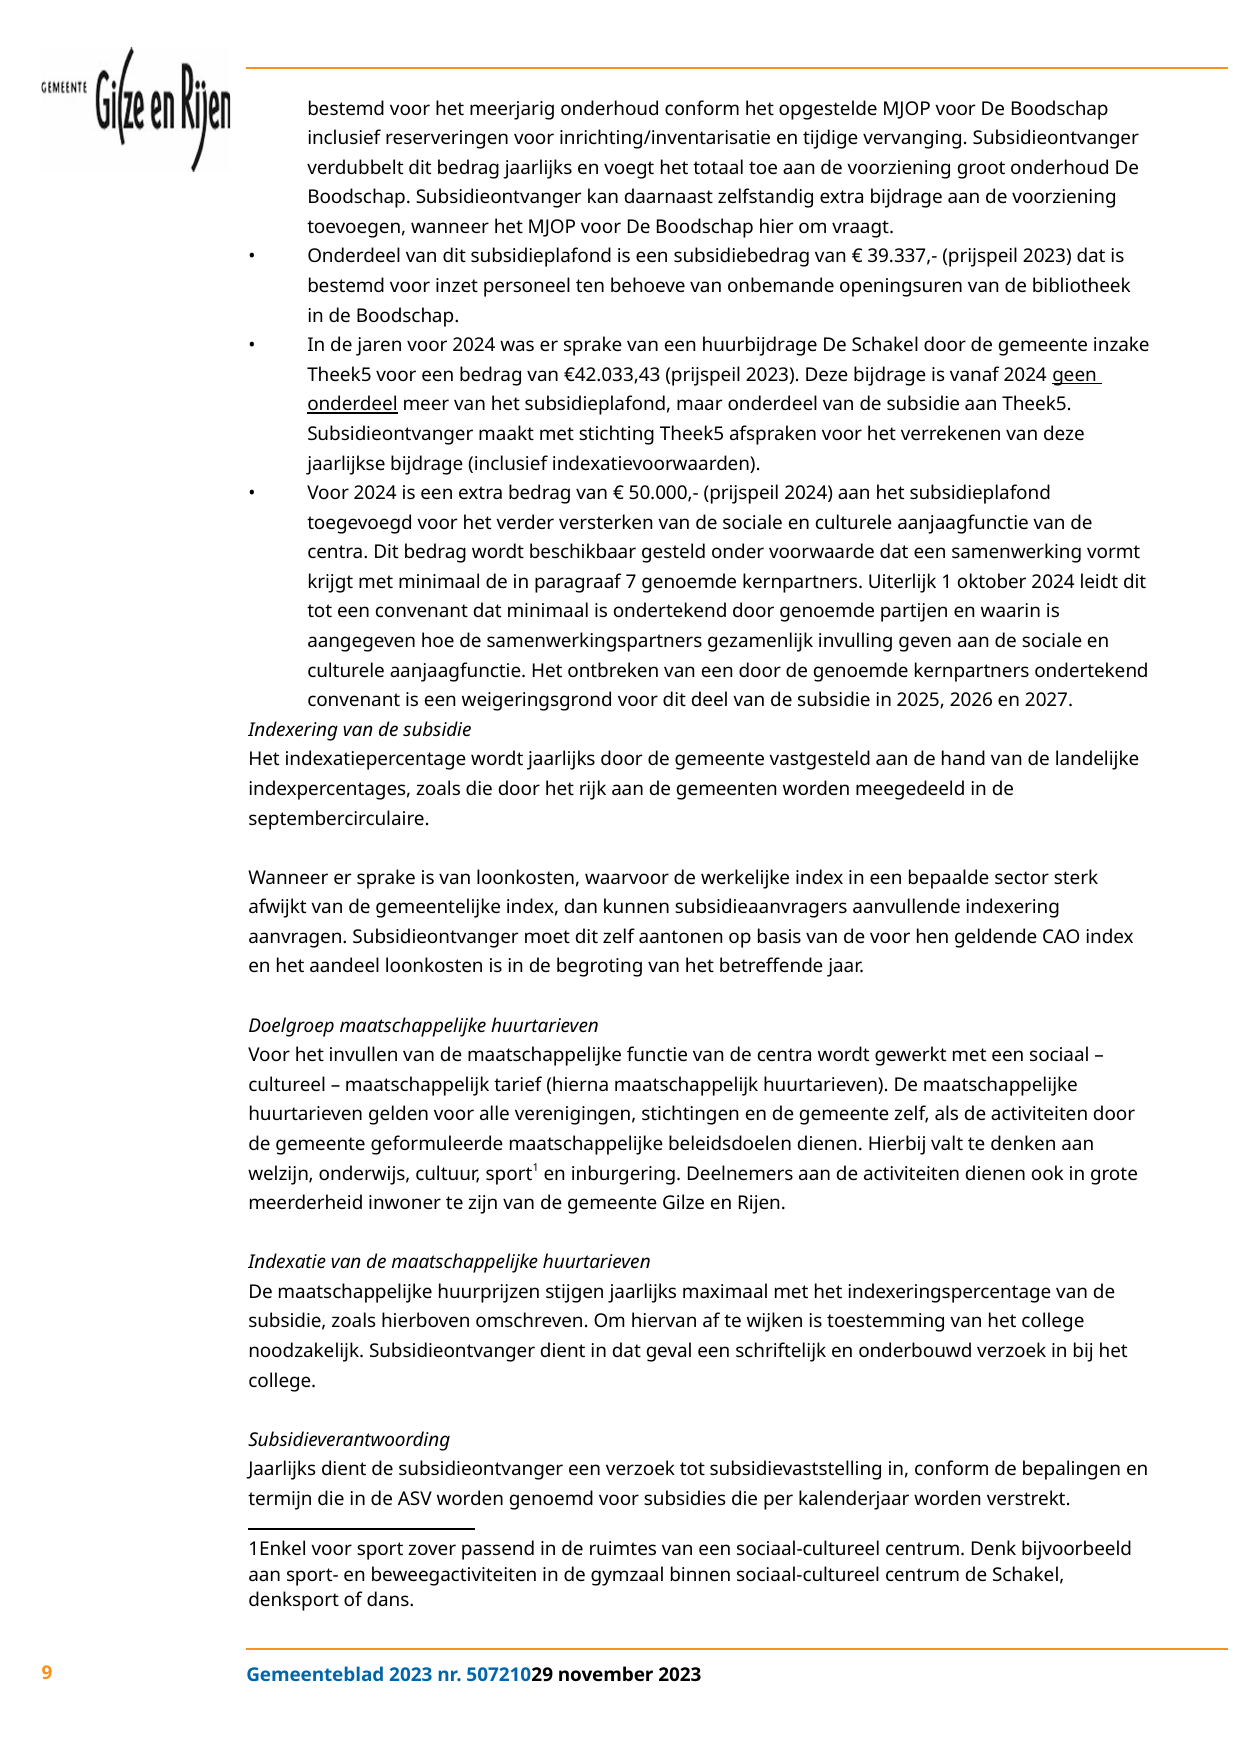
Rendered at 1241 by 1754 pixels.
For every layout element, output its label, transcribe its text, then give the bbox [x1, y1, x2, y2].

text Indexatie van de maatschappelijke huurtarieven [248, 1248, 1152, 1274]
text Enkel voor sport zover passend in de ruimtes van een sociaal-cultureel centrum. Denk bijvoorbeeld aan sport- en beweegactiviteiten in de gymzaal binnen sociaal-cultureel centrum de Schakel, denksport of dans. [248, 1535, 1152, 1612]
text Voor het invullen van de maatschappelijke functie van de centra wordt gewerkt met een sociaal – cultureel – maatschappelijk tarief (hierna maatschappelijk huurtarieven). De maatschappelijke huurtarieven gelden voor alle verenigingen, stichtingen en de gemeente zelf, als de activiteiten door de gemeente geformuleerde maatschappelijke beleidsdoelen dienen. Hierbij valt te denken aan welzijn, onderwijs, cultuur, sport en inburgering. Deelnemers aan de activiteiten dienen ook in grote meerderheid inwoner te zijn van de gemeente Gilze en Rijen. [248, 1041, 1152, 1215]
picture [41, 47, 231, 172]
text Subsidieverantwoording [248, 1426, 1152, 1452]
list bestemd voor het meerjarig onderhoud conform het opgestelde MJOP voor De Boodschap inclusief reserveringen voor inrichting/inventarisatie en tijdige vervanging. Subsidieontvanger verdubbelt dit bedrag jaarlijks en voegt het totaal toe aan de voorziening groot onderhoud De Boodschap. Subsidieontvanger kan daarnaast zelfstandig extra bijdrage aan de voorziening toevoegen, wanneer het MJOP voor De Boodschap hier om vraagt. [248, 95, 1152, 239]
list Voor 2024 is een extra bedrag van € 50.000,- (prijspeil 2024) aan het subsidieplafond toegevoegd voor het verder versterken van de sociale en culturele aanjaagfunctie van de centra. Dit bedrag wordt beschikbaar gesteld onder voorwaarde dat een samenwerking vormt krijgt met minimaal de in paragraaf 7 genoemde kernpartners. Uiterlijk 1 oktober 2024 leidt dit tot een convenant dat minimaal is ondertekend door genoemde partijen en waarin is aangegeven hoe de samenwerkingspartners gezamenlijk invulling geven aan de sociale en culturele aanjaagfunctie. Het ontbreken van een door de genoemde kernpartners ondertekend convenant is een weigeringsgrond voor dit deel van de subsidie in 2025, 2026 en 2027. [248, 479, 1152, 712]
text Het indexatiepercentage wordt jaarlijks door de gemeente vastgesteld aan de hand van de landelijke indexpercentages, zoals die door het rijk aan de gemeenten worden meegedeeld in de septembercirculaire. [248, 746, 1152, 831]
text Wanneer er sprake is van loonkosten, waarvoor de werkelijke index in een bepaalde sector sterk afwijkt van de gemeentelijke index, dan kunnen subsidieaanvragers aanvullende indexering aanvragen. Subsidieontvanger moet dit zelf aantonen op basis van de voor hen geldende CAO index en het aandeel loonkosten is in de begroting van het betreffende jaar. [248, 864, 1152, 978]
list In de jaren voor 2024 was er sprake van een huurbijdrage De Schakel door de gemeente inzake Theek5 voor een bedrag van €42.033,43 (prijspeil 2023). Deze bijdrage is vanaf 2024 geen onderdeel meer van het subsidieplafond, maar onderdeel van de subsidie aan Theek5. Subsidieontvanger maakt met stichting Theek5 afspraken voor het verrekenen van deze jaarlijkse bijdrage (inclusief indexatievoorwaarden). [248, 331, 1152, 476]
text Indexering van de subsidie [248, 716, 1152, 742]
text Jaarlijks dient de subsidieontvanger een verzoek tot subsidievaststelling in, conform de bepalingen en termijn die in de ASV worden genoemd voor subsidies die per kalenderjaar worden verstrekt. [248, 1456, 1152, 1511]
text Doelgroep maatschappelijke huurtarieven [248, 1012, 1152, 1038]
list Onderdeel van dit subsidieplafond is een subsidiebedrag van € 39.337,- (prijspeil 2023) dat is bestemd voor inzet personeel ten behoeve van onbemande openingsuren van de bibliotheek in de Boodschap. [248, 243, 1152, 328]
text De maatschappelijke huurprijzen stijgen jaarlijks maximaal met het indexeringspercentage van de subsidie, zoals hierboven omschreven. Om hiervan af te wijken is toestemming van het college noodzakelijk. Subsidieontvanger dient in dat geval een schriftelijk en onderbouwd verzoek in bij het college. [248, 1278, 1152, 1393]
